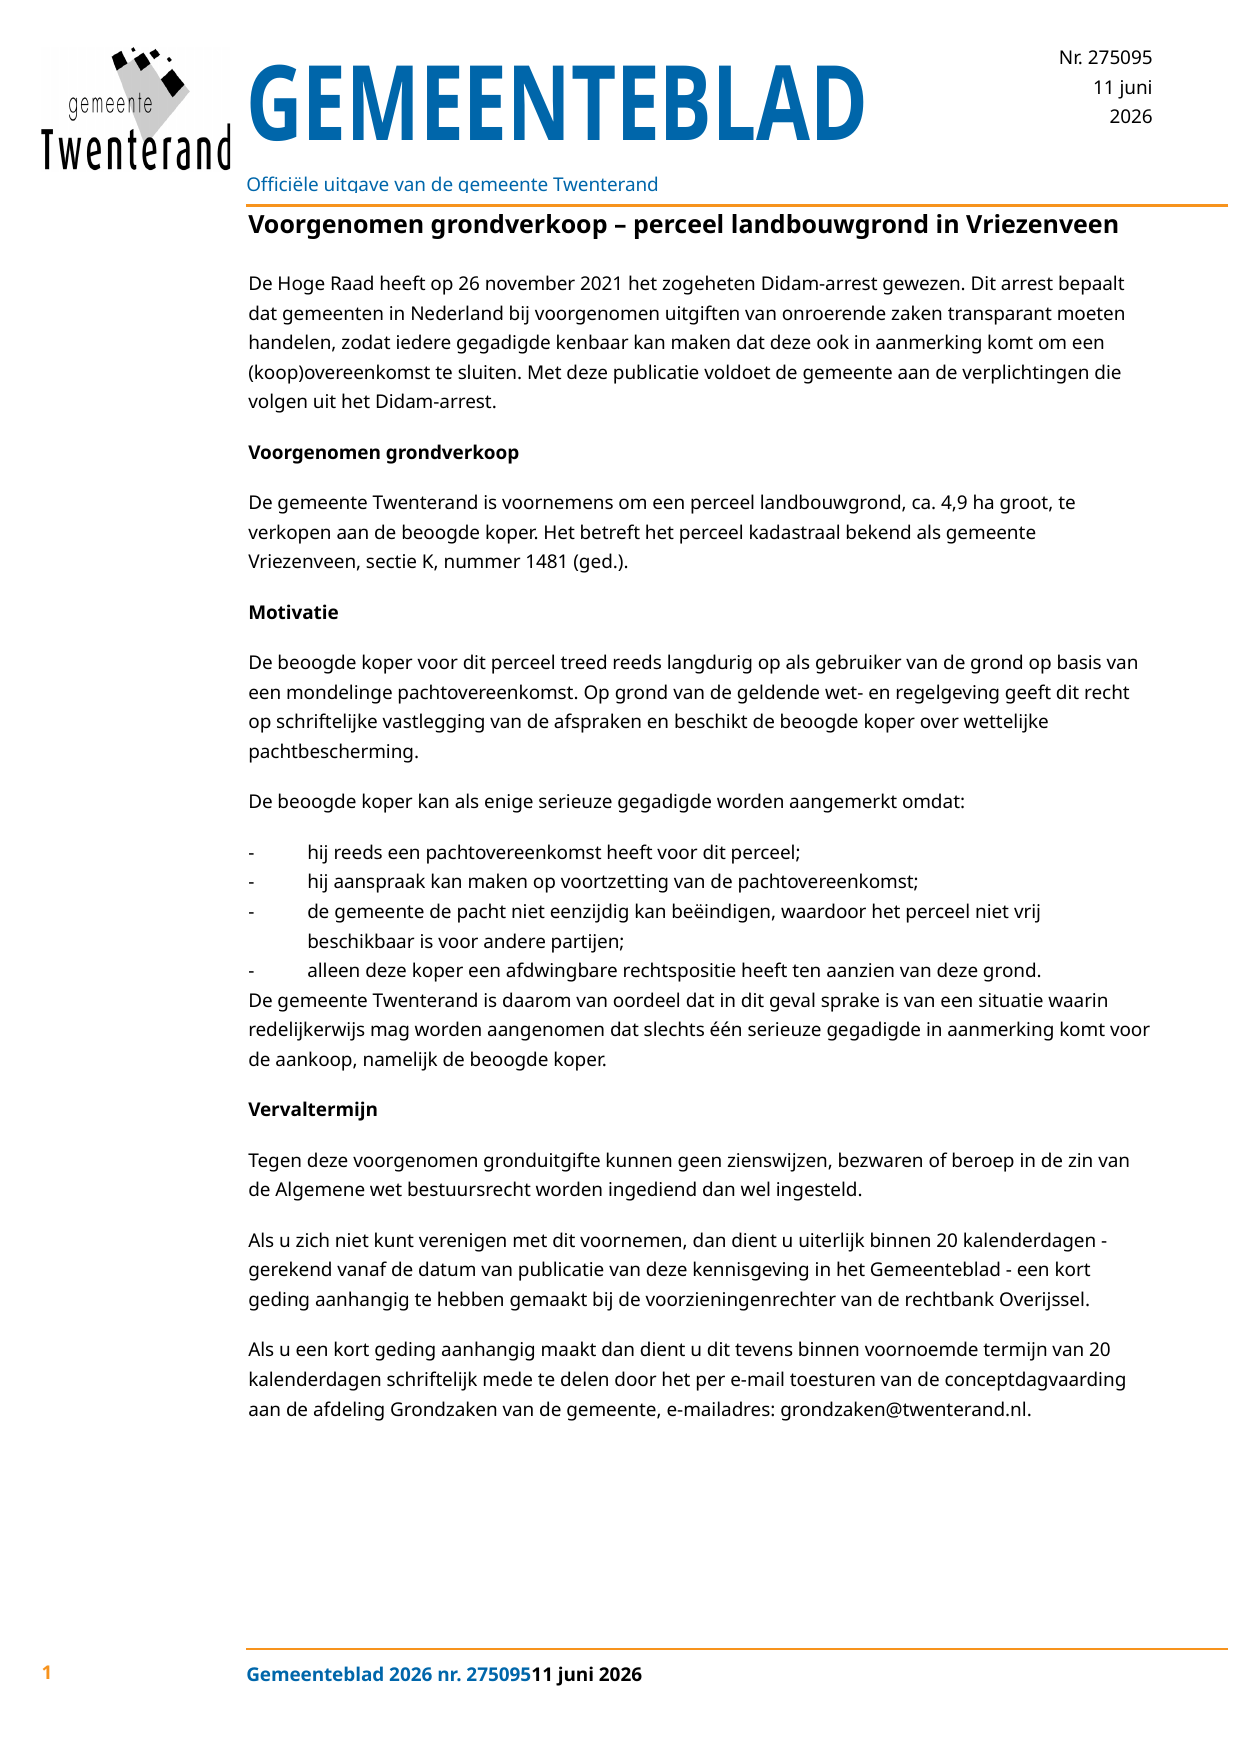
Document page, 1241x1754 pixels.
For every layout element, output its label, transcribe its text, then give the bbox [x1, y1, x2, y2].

text De Hoge Raad heeft op 26 november 2021 het zogeheten Didam-arrest gewezen. Dit arrest bepaalt dat gemeenten in Nederland bij voorgenomen uitgiften van onroerende zaken transparant moeten handelen, zodat iedere gegadigde kenbaar kan maken dat deze ook in aanmerking komt om een (koop)overeenkomst te sluiten. Met deze publicatie voldoet de gemeente aan de verplichtingen die volgen uit het Didam-arrest. [248, 270, 1152, 414]
list hij aanspraak kan maken op voortzetting van de pachtovereenkomst; [248, 869, 1152, 894]
text Tegen deze voorgenomen gronduitgifte kunnen geen zienswijzen, bezwaren of beroep in de zin van de Algemene wet bestuursrecht worden ingediend dan wel ingesteld. [248, 1147, 1152, 1202]
picture [41, 47, 231, 172]
text Als u zich niet kunt verenigen met dit voornemen, dan dient u uiterlijk binnen 20 kalenderdagen -gerekend vanaf de datum van publicatie van deze kennisgeving in het Gemeenteblad - een kort geding aanhangig te hebben gemaakt bij de voorzieningenrechter van de rechtbank Overijssel. [248, 1227, 1152, 1312]
text Vervaltermijn [248, 1097, 1152, 1122]
list de gemeente de pacht niet eenzijdig kan beëindigen, waardoor het perceel niet vrij beschikbaar is voor andere partijen; [248, 898, 1152, 953]
text De beoogde koper voor dit perceel treed reeds langdurig op als gebruiker van de grond op basis van een mondelinge pachtovereenkomst. Op grond van de geldende wet- en regelgeving geeft dit recht op schriftelijke vastlegging van de afspraken en beschikt de beoogde koper over wettelijke pachtbescherming. [248, 649, 1152, 764]
text Voorgenomen grondverkoop [248, 439, 1152, 465]
text De gemeente Twenterand is voornemens om een perceel landbouwgrond, ca. 4,9 ha groot, te verkopen aan de beoogde koper. Het betreft het perceel kadastraal bekend als gemeente Vriezenveen, sectie K, nummer 1481 (ged.). [248, 489, 1152, 574]
text Voorgenomen grondverkoop – perceel landbouwgrond in Vriezenveen [248, 207, 1152, 241]
list alleen deze koper een afdwingbare rechtspositie heeft ten aanzien van deze grond. [248, 957, 1152, 983]
text Motivatie [248, 599, 1152, 625]
list hij reeds een pachtovereenkomst heeft voor dit perceel; [248, 839, 1152, 865]
text Als u een kort geding aanhangig maakt dan dient u dit tevens binnen voornoemde termijn van 20 kalenderdagen schriftelijk mede te delen door het per e-mail toesturen van de conceptdagvaarding aan de afdeling Grondzaken van de gemeente, e-mailadres: grondzaken@twenterand.nl. [248, 1337, 1152, 1421]
text De beoogde koper kan als enige serieuze gegadigde worden aangemerkt omdat: [248, 789, 1152, 814]
text De gemeente Twenterand is daarom van oordeel dat in dit geval sprake is van een situatie waarin redelijkerwijs mag worden aangenomen dat slechts één serieuze gegadigde in aanmerking komt voor de aankoop, namelijk de beoogde koper. [248, 987, 1152, 1072]
